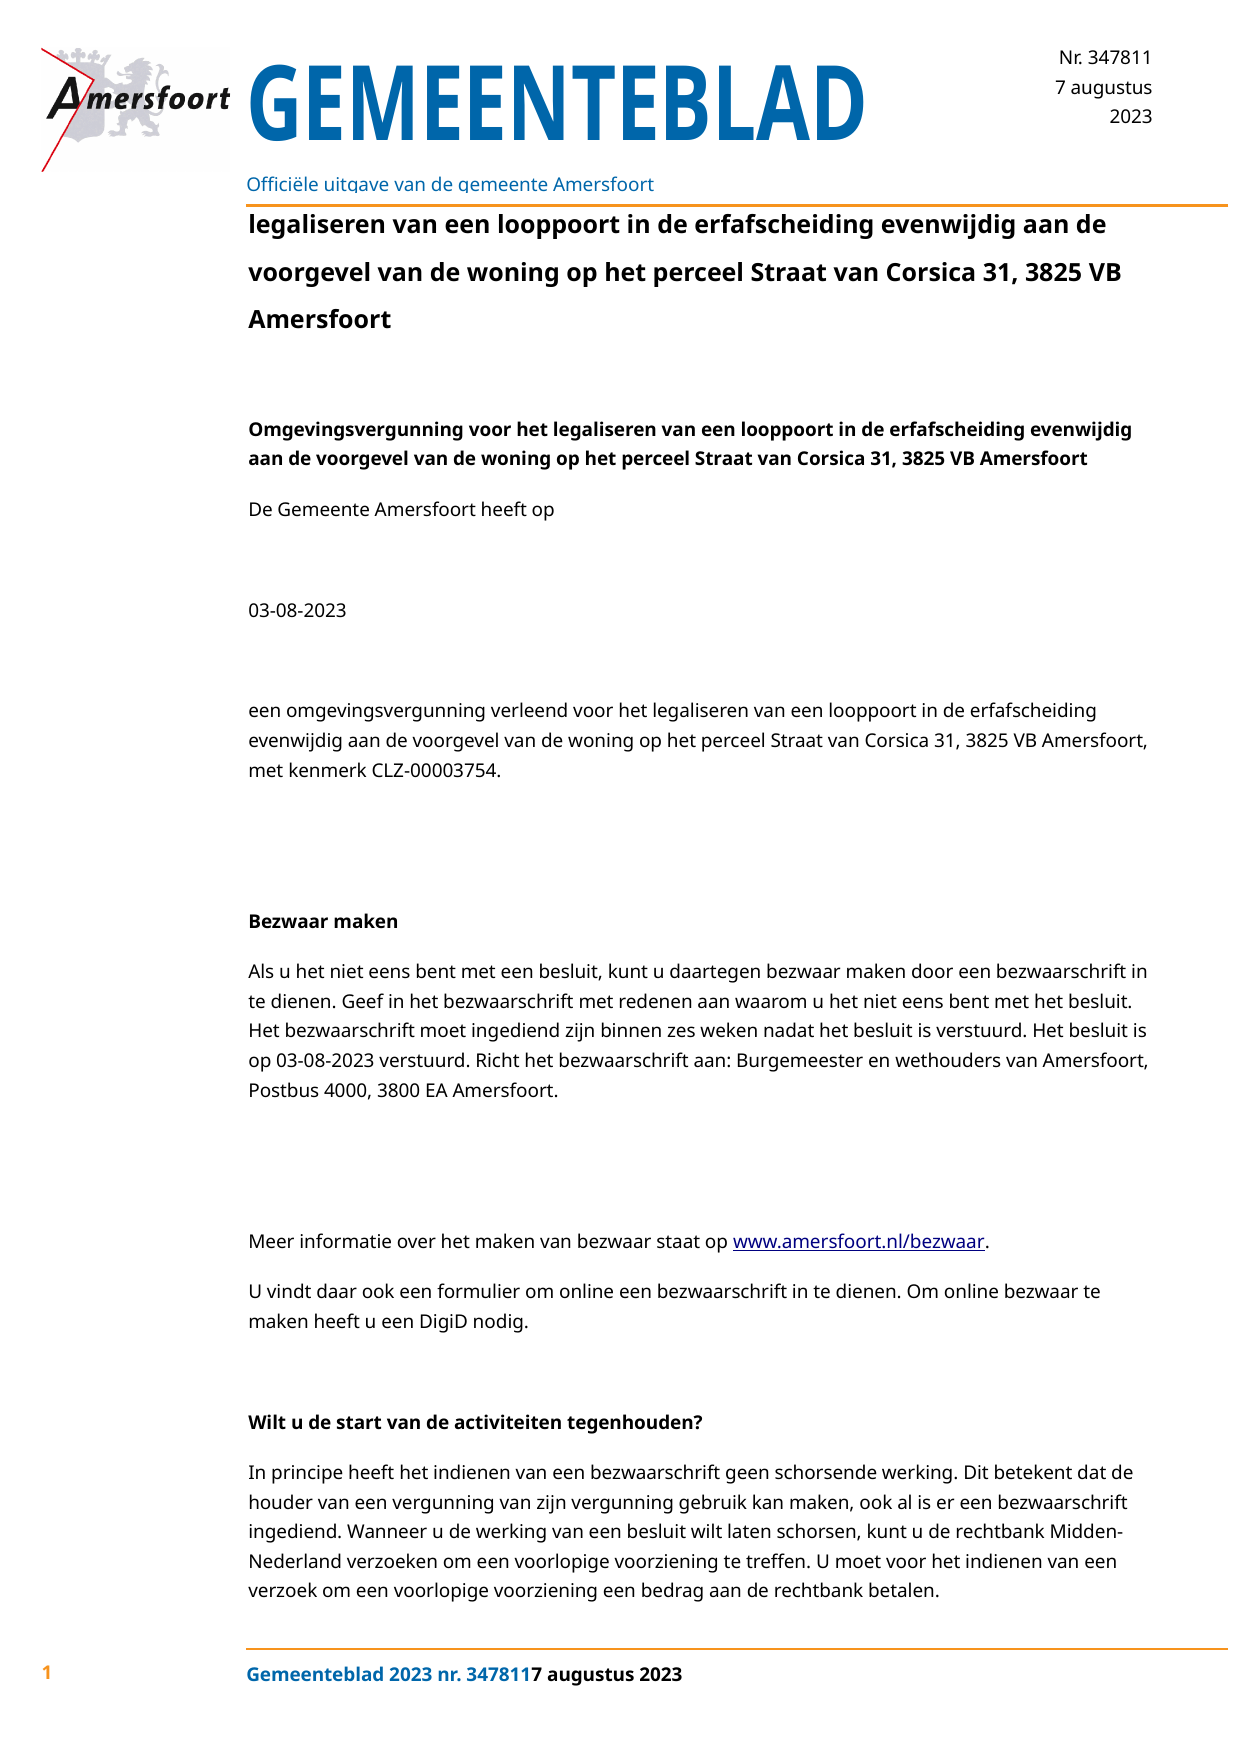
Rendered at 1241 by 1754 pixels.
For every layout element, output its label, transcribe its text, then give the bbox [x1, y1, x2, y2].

text Wilt u de start van de activiteiten tegenhouden? [248, 1409, 1152, 1434]
text In principe heeft het indienen van een bezwaarschrift geen schorsende werking. Dit betekent dat de houder van een vergunning van zijn vergunning gebruik kan maken, ook al is er een bezwaarschrift ingediend. Wanneer u de werking van een besluit wilt laten schorsen, kunt u de rechtbank Midden-Nederland verzoeken om een voorlopige voorziening te treffen. U moet voor het indienen van een verzoek om een voorlopige voorziening een bedrag aan de rechtbank betalen. [248, 1459, 1152, 1603]
text De Gemeente Amersfoort heeft op [248, 496, 1152, 522]
text U vindt daar ook een formulier om online een bezwaarschrift in te dienen. Om online bezwaar te maken heeft u een DigiD nodig. [248, 1278, 1152, 1334]
text 03-08-2023 [248, 597, 1152, 622]
text legaliseren van een looppoort in de erfafscheiding evenwijdig aan de voorgevel van de woning op het perceel Straat van Corsica 31, 3825 VB Amersfoort [248, 207, 1152, 336]
text een omgevingsvergunning verleend voor het legaliseren van een looppoort in de erfafscheiding evenwijdig aan de voorgevel van de woning op het perceel Straat van Corsica 31, 3825 VB Amersfoort, met kenmerk CLZ-00003754. [248, 698, 1152, 782]
text Als u het niet eens bent met een besluit, kunt u daartegen bezwaar maken door een bezwaarschrift in te dienen. Geef in het bezwaarschrift met redenen aan waarom u het niet eens bent met het besluit. Het bezwaarschrift moet ingediend zijn binnen zes weken nadat het besluit is verstuurd. Het besluit is op 03-08-2023 verstuurd. Richt het bezwaarschrift aan: Burgemeester en wethouders van Amersfoort, Postbus 4000, 3800 EA Amersfoort. [248, 958, 1152, 1102]
picture [41, 47, 231, 172]
text Meer informatie over het maken van bezwaar staat op www.amersfoort.nl/bezwaar. [248, 1228, 1152, 1254]
text Bezwaar maken [248, 908, 1152, 934]
text Omgevingsvergunning voor het legaliseren van een looppoort in de erfafscheiding evenwijdig aan de voorgevel van de woning op het perceel Straat van Corsica 31, 3825 VB Amersfoort [248, 416, 1152, 471]
